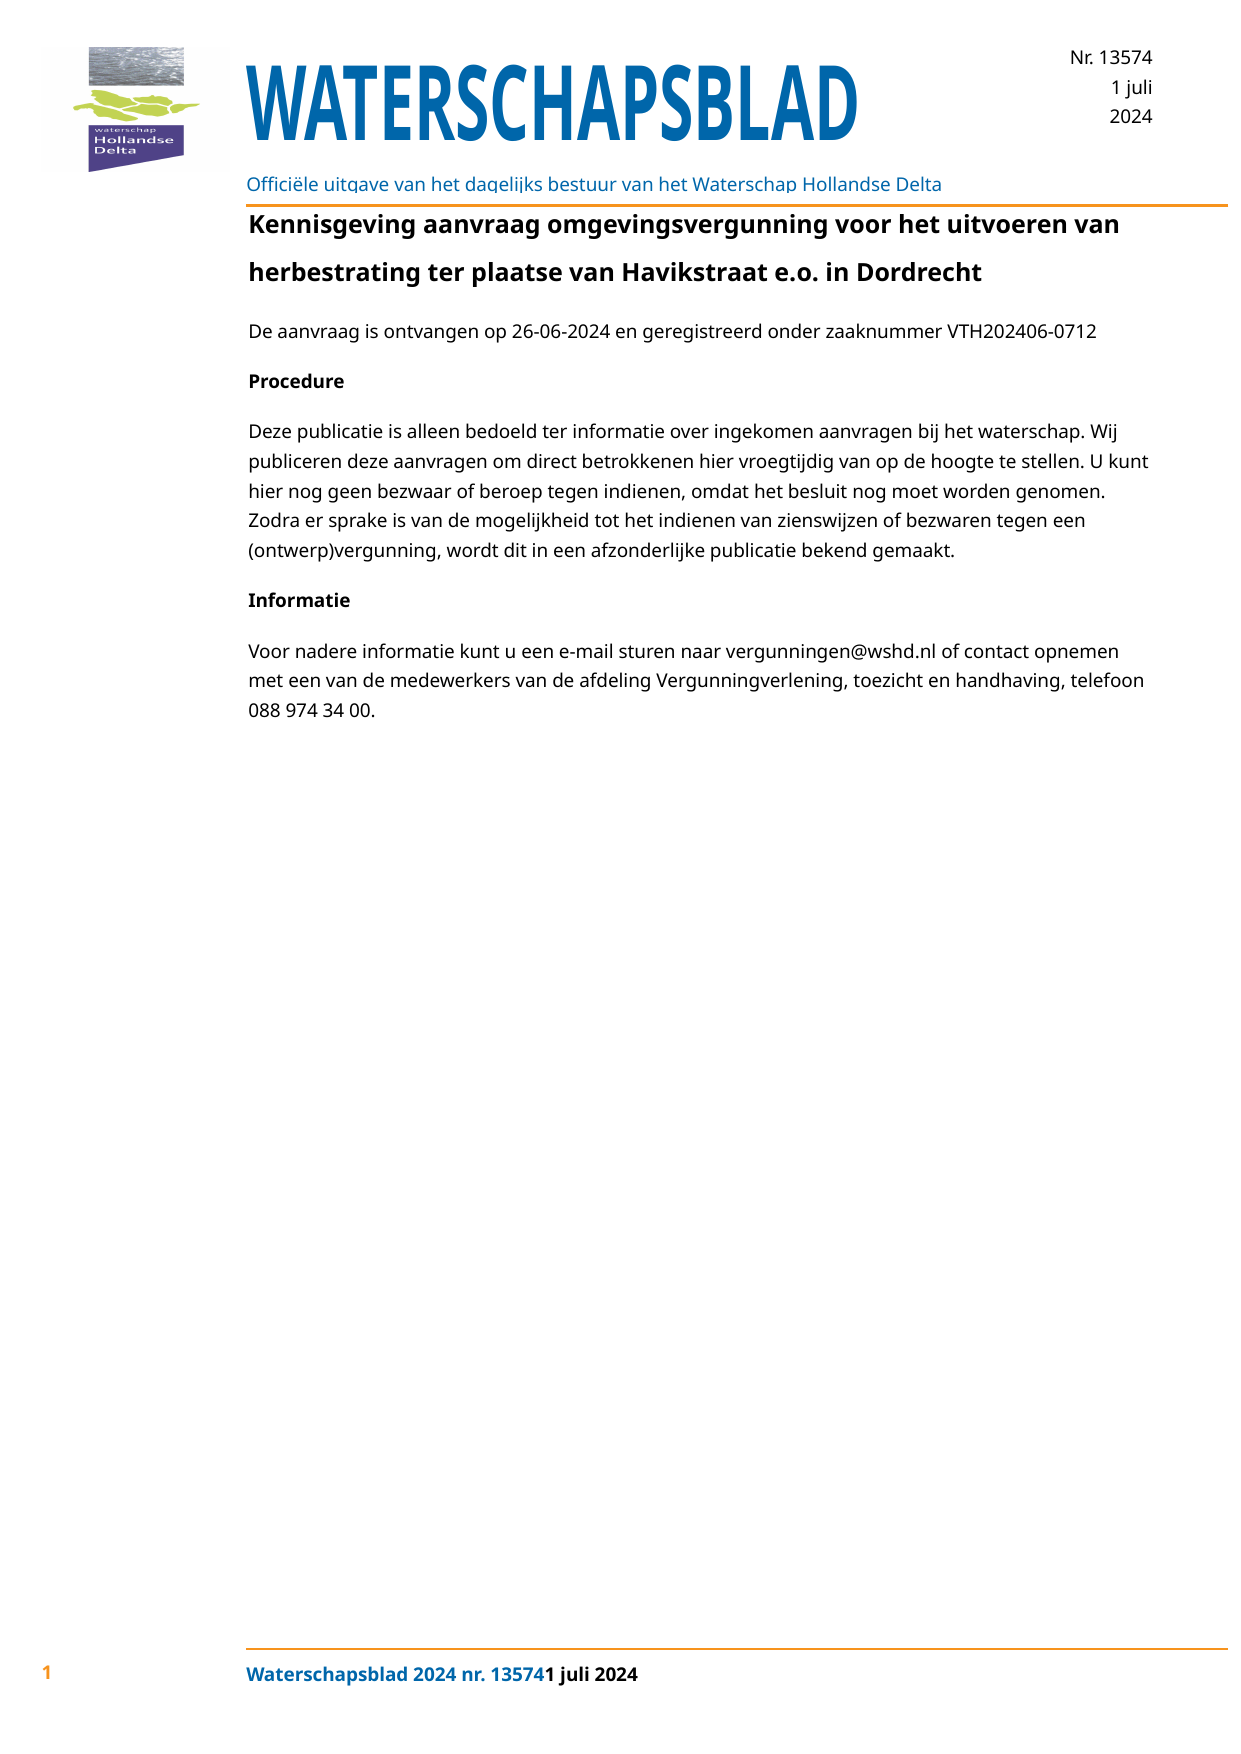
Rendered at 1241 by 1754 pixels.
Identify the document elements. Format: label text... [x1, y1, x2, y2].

text De aanvraag is ontvangen op 26-06-2024 en geregistreerd onder zaaknummer VTH202406-0712 [248, 318, 1152, 344]
text Voor nadere informatie kunt u een e-mail sturen naar vergunningen@wshd.nl of contact opnemen met een van de medewerkers van de afdeling Vergunningverlening, toezicht en handhaving, telefoon 088 974 34 00. [248, 638, 1152, 723]
text Kennisgeving aanvraag omgevingsvergunning voor het uitvoeren van herbestrating ter plaatse van Havikstraat e.o. in Dordrecht [248, 207, 1152, 288]
text Deze publicatie is alleen bedoeld ter informatie over ingekomen aanvragen bij het waterschap. Wij publiceren deze aanvragen om direct betrokkenen hier vroegtijdig van op de hoogte te stellen. U kunt hier nog geen bezwaar of beroep tegen indienen, omdat het besluit nog moet worden genomen. Zodra er sprake is van de mogelijkheid tot het indienen van zienswijzen of bezwaren tegen een (ontwerp)vergunning, wordt dit in een afzonderlijke publicatie bekend gemaakt. [248, 419, 1152, 563]
text Procedure [248, 368, 1152, 394]
picture [41, 47, 231, 172]
text Informatie [248, 587, 1152, 613]
